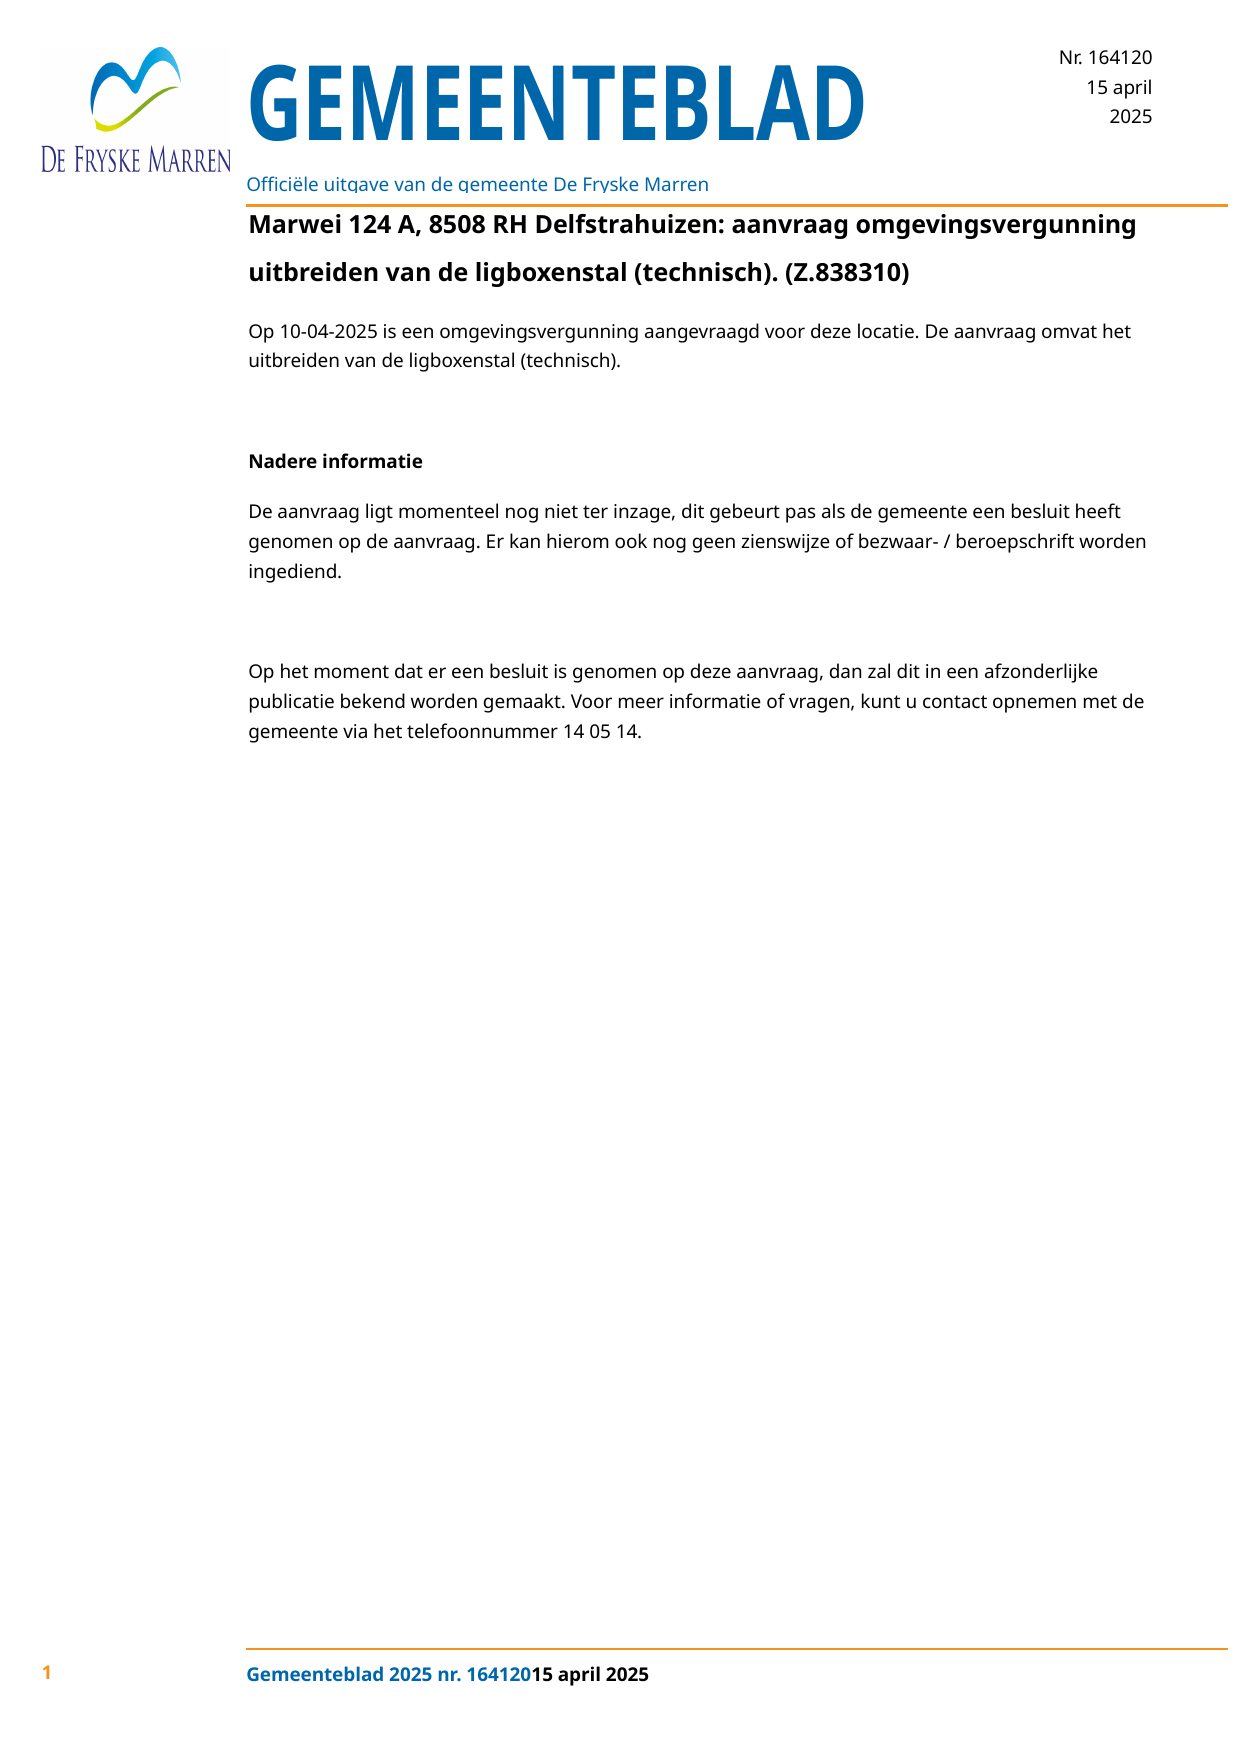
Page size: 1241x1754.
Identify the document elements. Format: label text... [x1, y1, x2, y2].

text De aanvraag ligt momenteel nog niet ter inzage, dit gebeurt pas als de gemeente een besluit heeft genomen op de aanvraag. Er kan hierom ook nog geen zienswijze of bezwaar- / beroepschrift worden ingediend. [248, 499, 1152, 584]
text Marwei 124 A, 8508 RH Delfstrahuizen: aanvraag omgevingsvergunning uitbreiden van de ligboxenstal (technisch). (Z.838310) [248, 207, 1152, 288]
text Nadere informatie [248, 448, 1152, 474]
text Op 10-04-2025 is een omgevingsvergunning aangevraagd voor deze locatie. De aanvraag omvat het uitbreiden van de ligboxenstal (technisch). [248, 318, 1152, 373]
text Op het moment dat er een besluit is genomen op deze aanvraag, dan zal dit in een afzonderlijke publicatie bekend worden gemaakt. Voor meer informatie of vragen, kunt u contact opnemen met de gemeente via het telefoonnummer 14 05 14. [248, 659, 1152, 744]
picture [41, 47, 231, 172]
